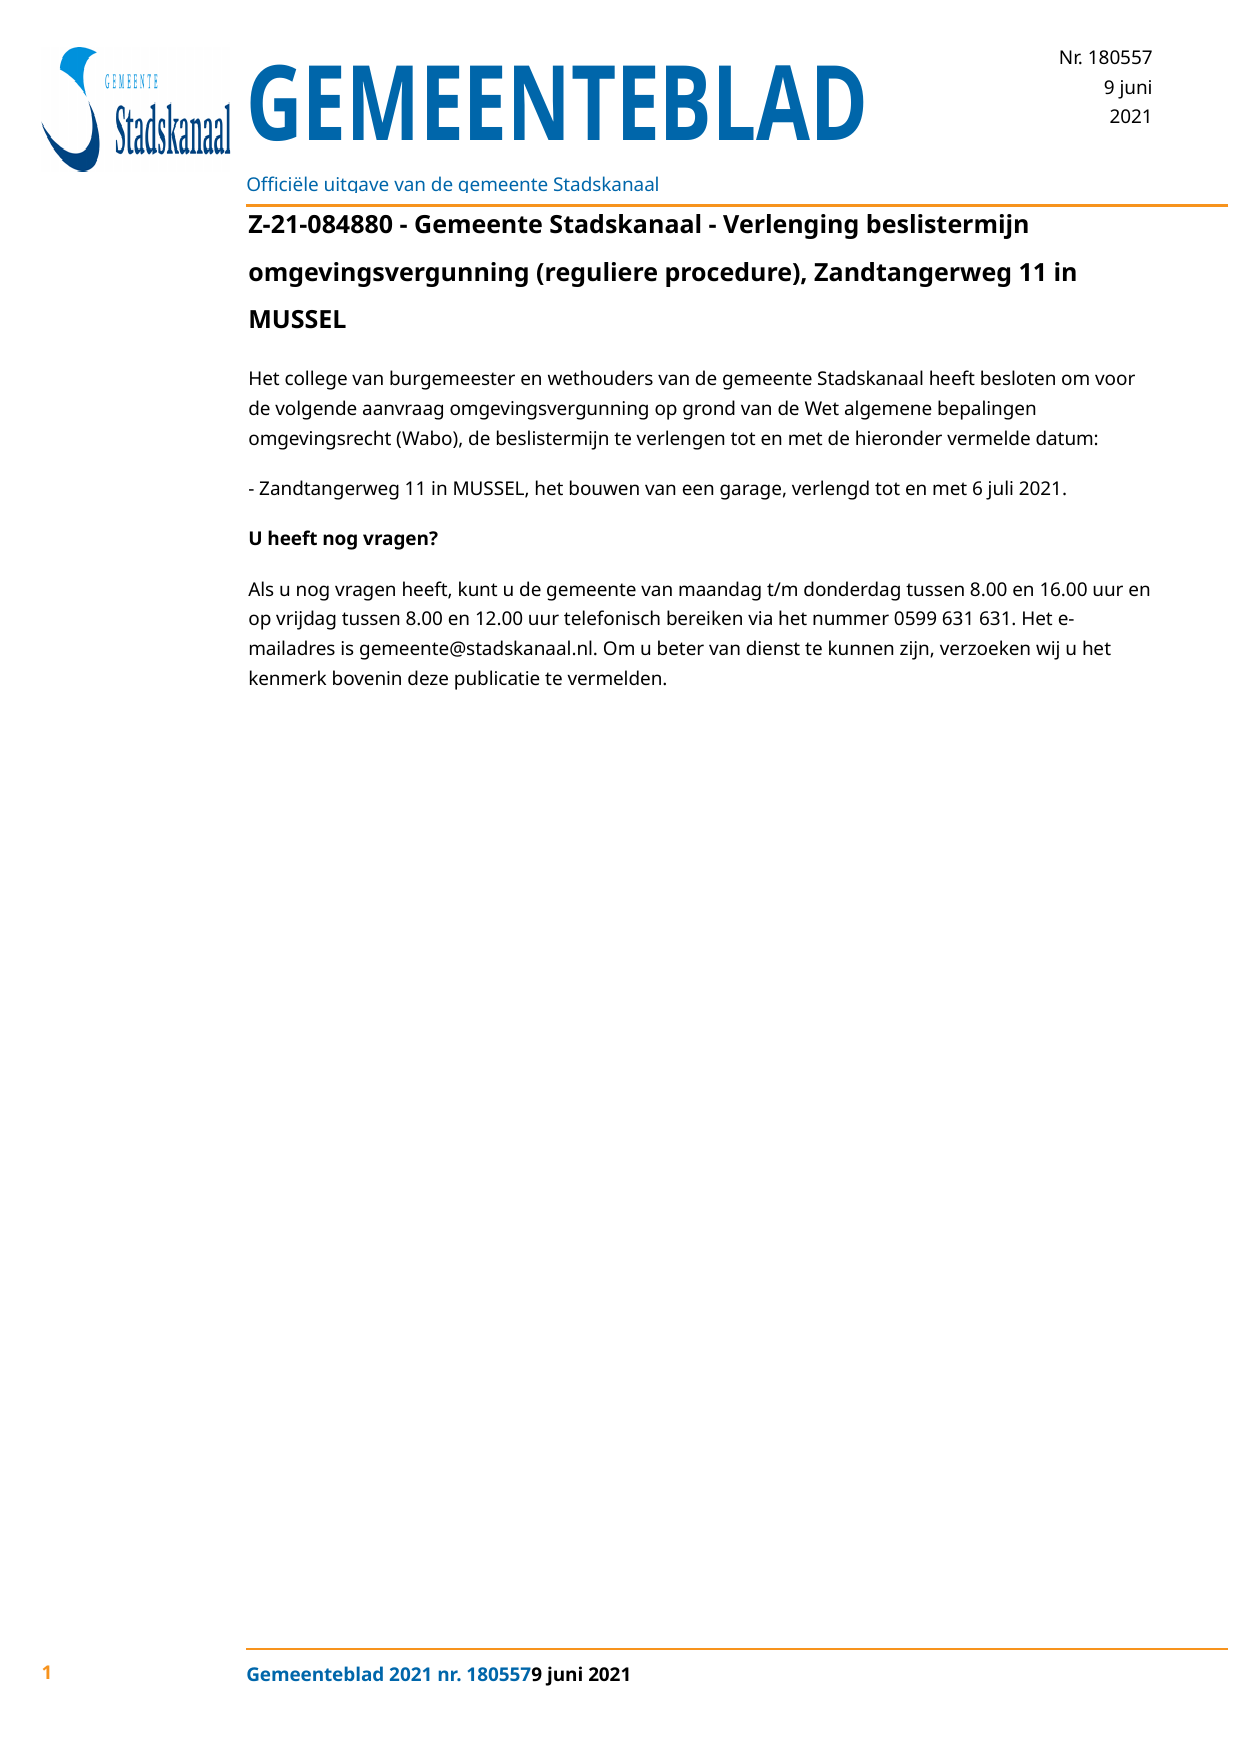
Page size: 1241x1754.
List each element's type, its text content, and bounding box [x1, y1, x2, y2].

text Als u nog vragen heeft, kunt u de gemeente van maandag t/m donderdag tussen 8.00 en 16.00 uur en op vrijdag tussen 8.00 en 12.00 uur telefonisch bereiken via het nummer 0599 631 631. Het e-mailadres is gemeente@stadskanaal.nl. Om u beter van dienst te kunnen zijn, verzoeken wij u het kenmerk bovenin deze publicatie te vermelden. [248, 576, 1152, 690]
text - Zandtangerweg 11 in MUSSEL, het bouwen van een garage, verlengd tot en met 6 juli 2021. [248, 475, 1152, 501]
text Z-21-084880 - Gemeente Stadskanaal - Verlenging beslistermijn omgevingsvergunning (reguliere procedure), Zandtangerweg 11 in MUSSEL [248, 207, 1152, 336]
text Het college van burgemeester en wethouders van de gemeente Stadskanaal heeft besloten om voor de volgende aanvraag omgevingsvergunning op grond van de Wet algemene bepalingen omgevingsrecht (Wabo), de beslistermijn te verlengen tot en met de hieronder vermelde datum: [248, 366, 1152, 450]
text U heeft nog vragen? [248, 526, 1152, 551]
picture [41, 47, 231, 172]
